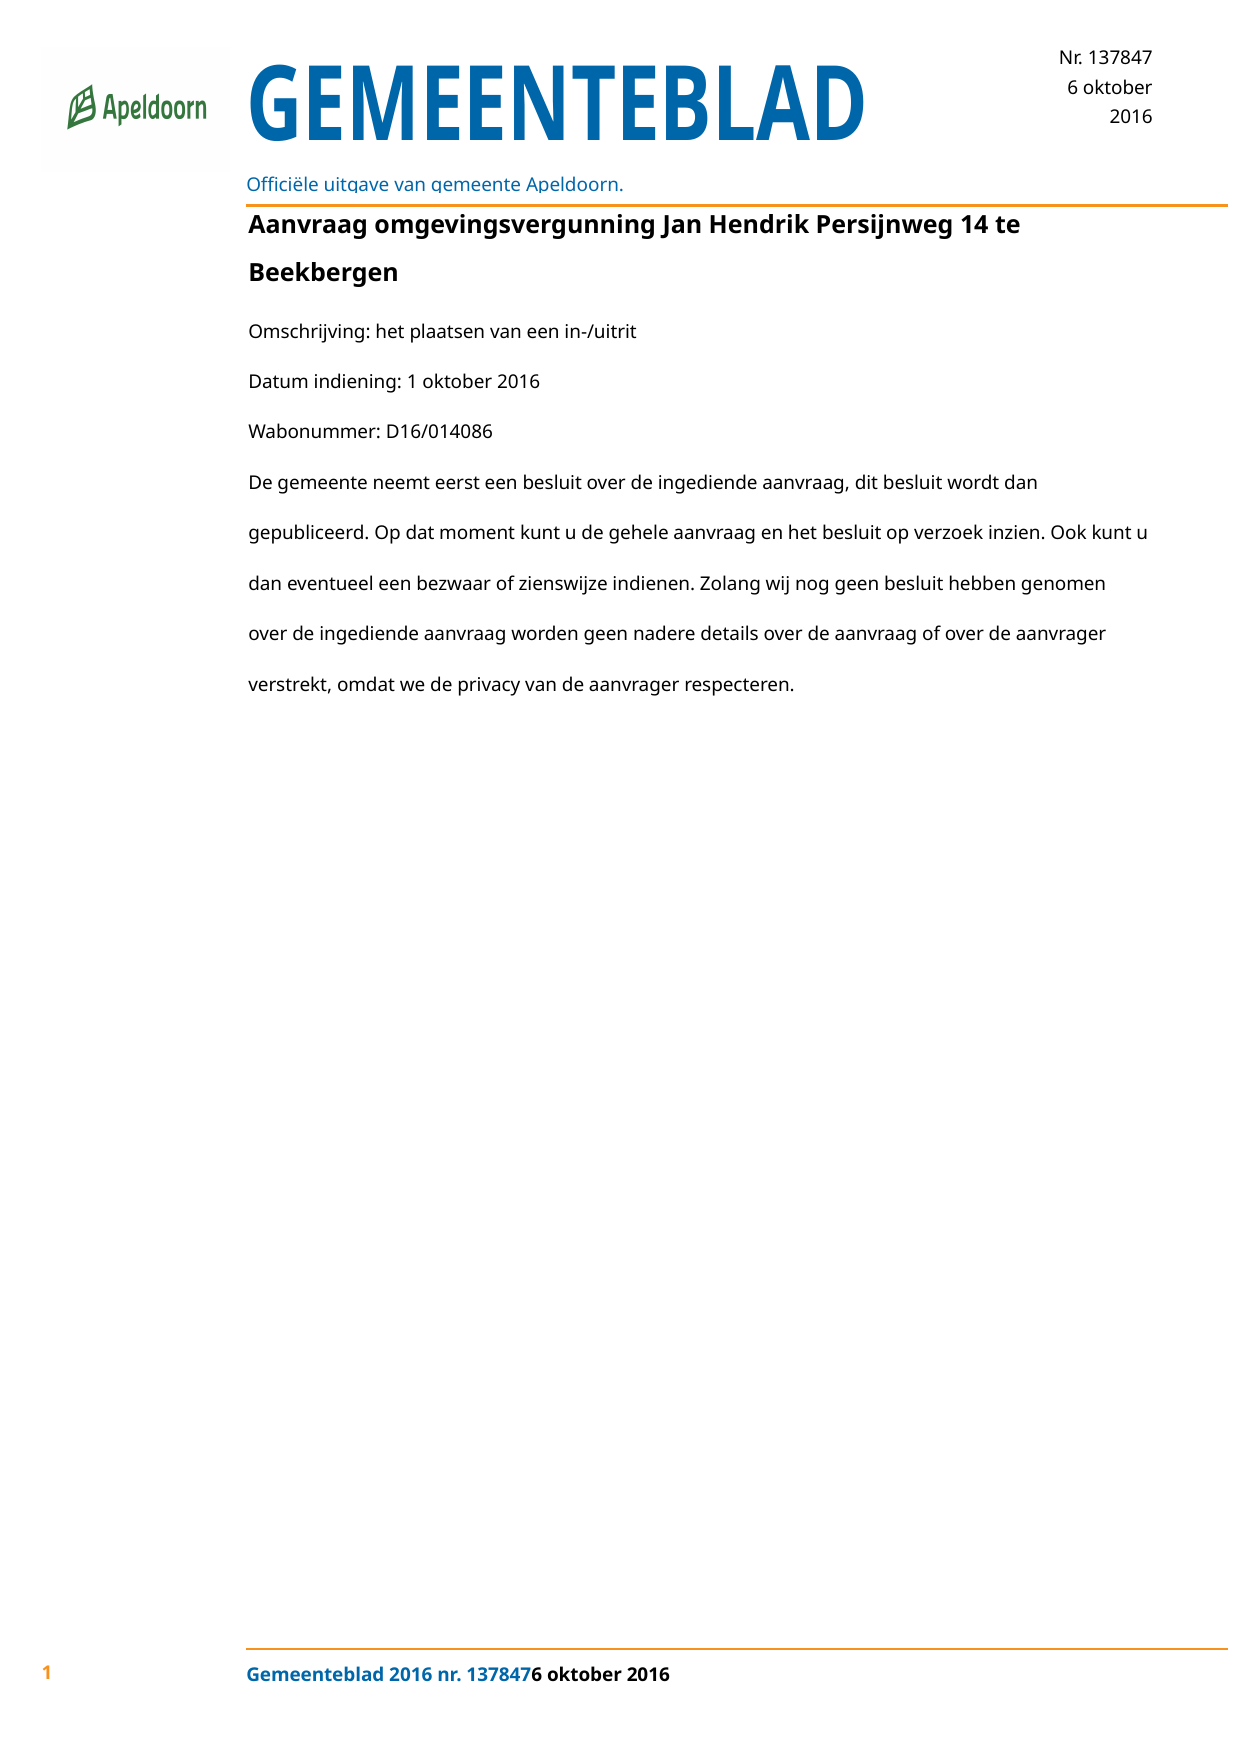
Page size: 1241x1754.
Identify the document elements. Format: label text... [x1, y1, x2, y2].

text verstrekt, omdat we de privacy van de aanvrager respecteren. [248, 671, 1152, 697]
text Omschrijving: het plaatsen van een in-/uitrit [248, 318, 1152, 344]
text Wabonummer: D16/014086 [248, 419, 1152, 444]
picture [41, 47, 231, 172]
text gepubliceerd. Op dat moment kunt u de gehele aanvraag en het besluit op verzoek inzien. Ook kunt u [248, 519, 1152, 545]
text Datum indiening: 1 oktober 2016 [248, 368, 1152, 394]
text De gemeente neemt eerst een besluit over de ingediende aanvraag, dit besluit wordt dan [248, 469, 1152, 495]
text over de ingediende aanvraag worden geen nadere details over de aanvraag of over de aanvrager [248, 620, 1152, 646]
text dan eventueel een bezwaar of zienswijze indienen. Zolang wij nog geen besluit hebben genomen [248, 570, 1152, 596]
text Aanvraag omgevingsvergunning Jan Hendrik Persijnweg 14 te Beekbergen [248, 207, 1152, 288]
